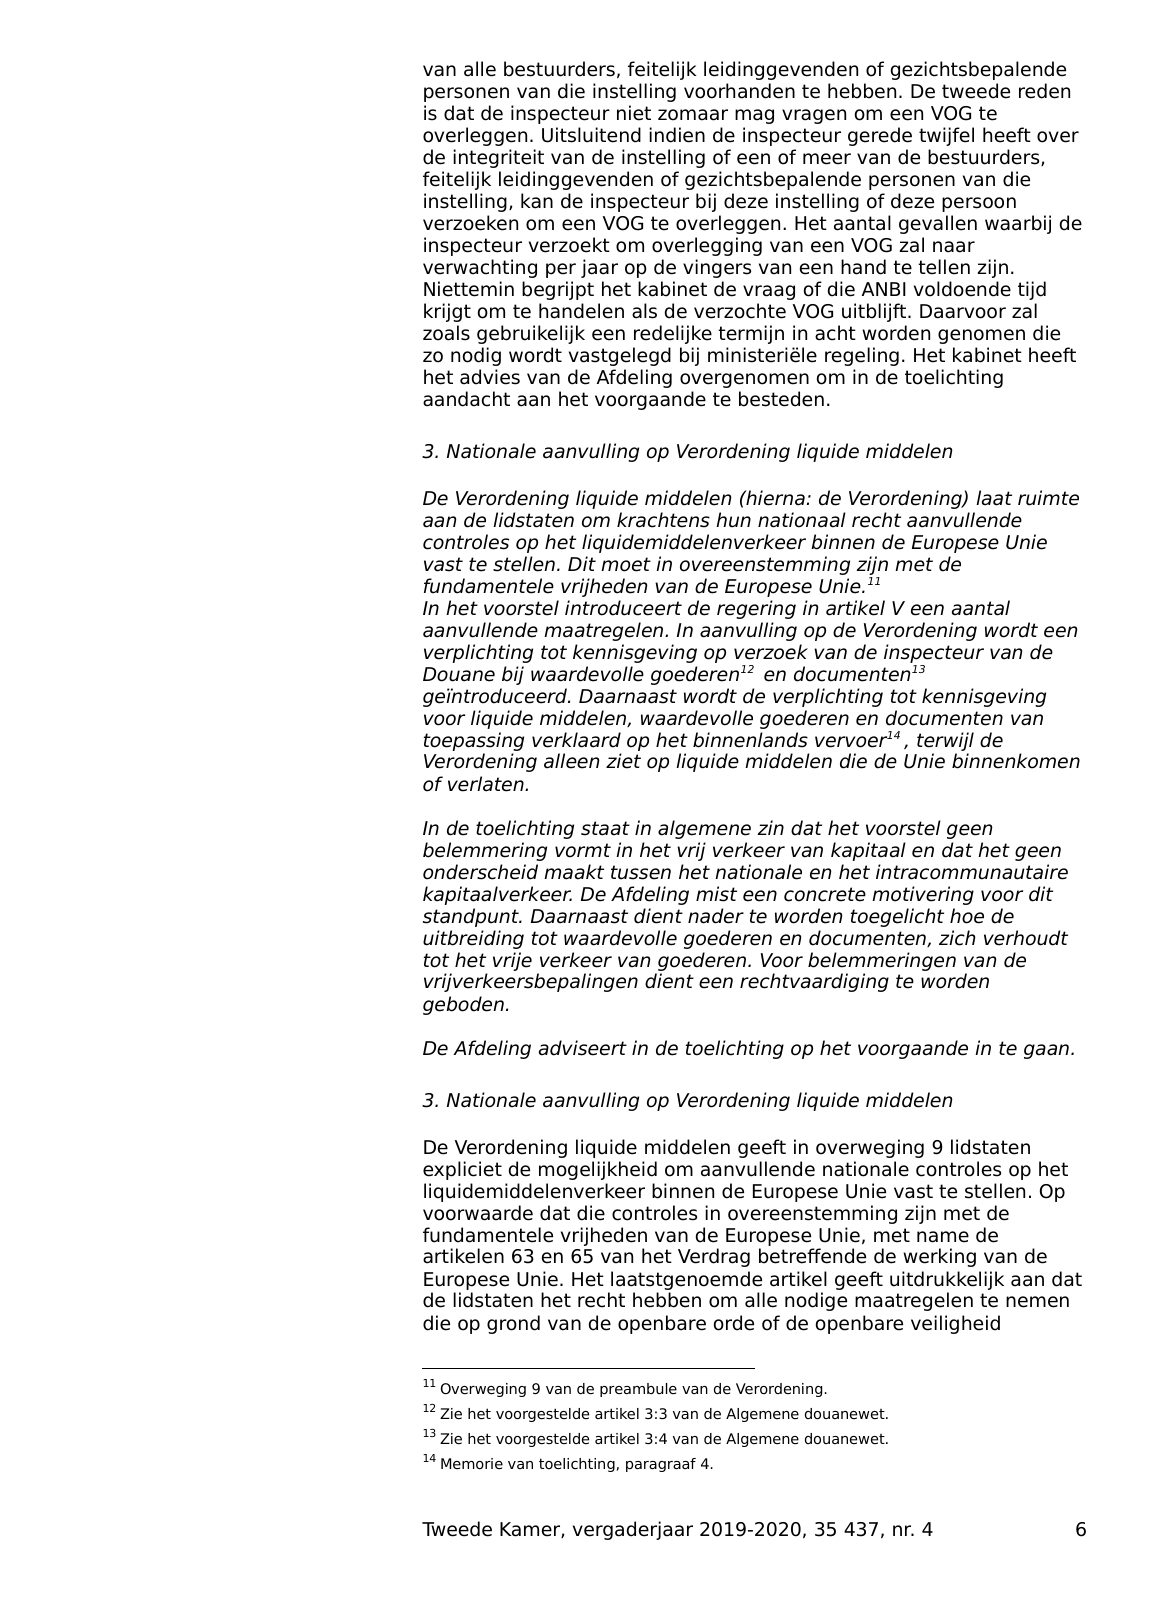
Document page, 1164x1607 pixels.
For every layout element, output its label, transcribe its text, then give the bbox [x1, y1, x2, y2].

text De Afdeling adviseert in de toelichting op het voorgaande in te gaan. [422, 1038, 1087, 1059]
text In de toelichting staat in algemene zin dat het voorstel geen belemmering vormt in het vrij verkeer van kapitaal en dat het geen onderscheid maakt tussen het nationale en het intracommunautaire kapitaalverkeer. De Afdeling mist een concrete motivering voor dit standpunt. Daarnaast dient nader te worden toegelicht hoe de uitbreiding tot waardevolle goederen en documenten, zich verhoudt tot het vrije verkeer van goederen. Voor belemmeringen van de vrijverkeersbepalingen dient een rechtvaardiging te worden geboden. [422, 818, 1087, 1015]
text van alle bestuurders, feitelijk leidinggevenden of gezichtsbepalende personen van die instelling voorhanden te hebben. De tweede reden is dat de inspecteur niet zomaar mag vragen om een VOG te overleggen. Uitsluitend indien de inspecteur gerede twijfel heeft over de integriteit van de instelling of een of meer van de bestuurders, feitelijk leidinggevenden of gezichtsbepalende personen van die instelling, kan de inspecteur bij deze instelling of deze persoon verzoeken om een VOG te overleggen. Het aantal gevallen waarbij de inspecteur verzoekt om overlegging van een VOG zal naar verwachting per jaar op de vingers van een hand te tellen zijn. Niettemin begrijpt het kabinet de vraag of die ANBI voldoende tijd krijgt om te handelen als de verzochte VOG uitblijft. Daarvoor zal zoals gebruikelijk een redelijke termijn in acht worden genomen die zo nodig wordt vastgelegd bij ministeriële regeling. Het kabinet heeft het advies van de Afdeling overgenomen om in de toelichting aandacht aan het voorgaande te besteden. [422, 59, 1087, 411]
text Memorie van toelichting, paragraaf 4. [422, 1452, 1087, 1474]
subtitle 3. Nationale aanvulling op Verordening liquide middelen [422, 441, 1087, 463]
text De Verordening liquide middelen geeft in overweging 9 lidstaten expliciet de mogelijkheid om aanvullende nationale controles op het liquidemiddelenverkeer binnen de Europese Unie vast te stellen. Op voorwaarde dat die controles in overeenstemming zijn met de fundamentele vrijheden van de Europese Unie, met name de artikelen 63 en 65 van het Verdrag betreffende de werking van de Europese Unie. Het laatstgenoemde artikel geeft uitdrukkelijk aan dat de lidstaten het recht hebben om alle nodige maatregelen te nemen die op grond van de openbare orde of de openbare veiligheid [422, 1137, 1087, 1334]
text Zie het voorgestelde artikel 3:3 van de Algemene douanewet. [422, 1402, 1087, 1424]
text Overweging 9 van de preambule van de Verordening. [422, 1377, 1087, 1399]
subtitle 3. Nationale aanvulling op Verordening liquide middelen [422, 1089, 1087, 1112]
text Zie het voorgestelde artikel 3:4 van de Algemene douanewet. [422, 1427, 1087, 1449]
text De Verordening liquide middelen (hierna: de Verordening) laat ruimte aan de lidstaten om krachtens hun nationaal recht aanvullende controles op het liquidemiddelenverkeer binnen de Europese Unie vast te stellen. Dit moet in overeenstemming zijn met de fundamentele vrijheden van de Europese Unie. [422, 488, 1087, 598]
text In het voorstel introduceert de regering in artikel V een aantal aanvullende maatregelen. In aanvulling op de Verordening wordt een verplichting tot kennisgeving op verzoek van de inspecteur van de Douane bij waardevolle goederen en documenten geïntroduceerd. Daarnaast wordt de verplichting tot kennisgeving voor liquide middelen, waardevolle goederen en documenten van toepassing verklaard op het binnenlands vervoer, terwijl de Verordening alleen ziet op liquide middelen die de Unie binnenkomen of verlaten. [422, 598, 1087, 795]
